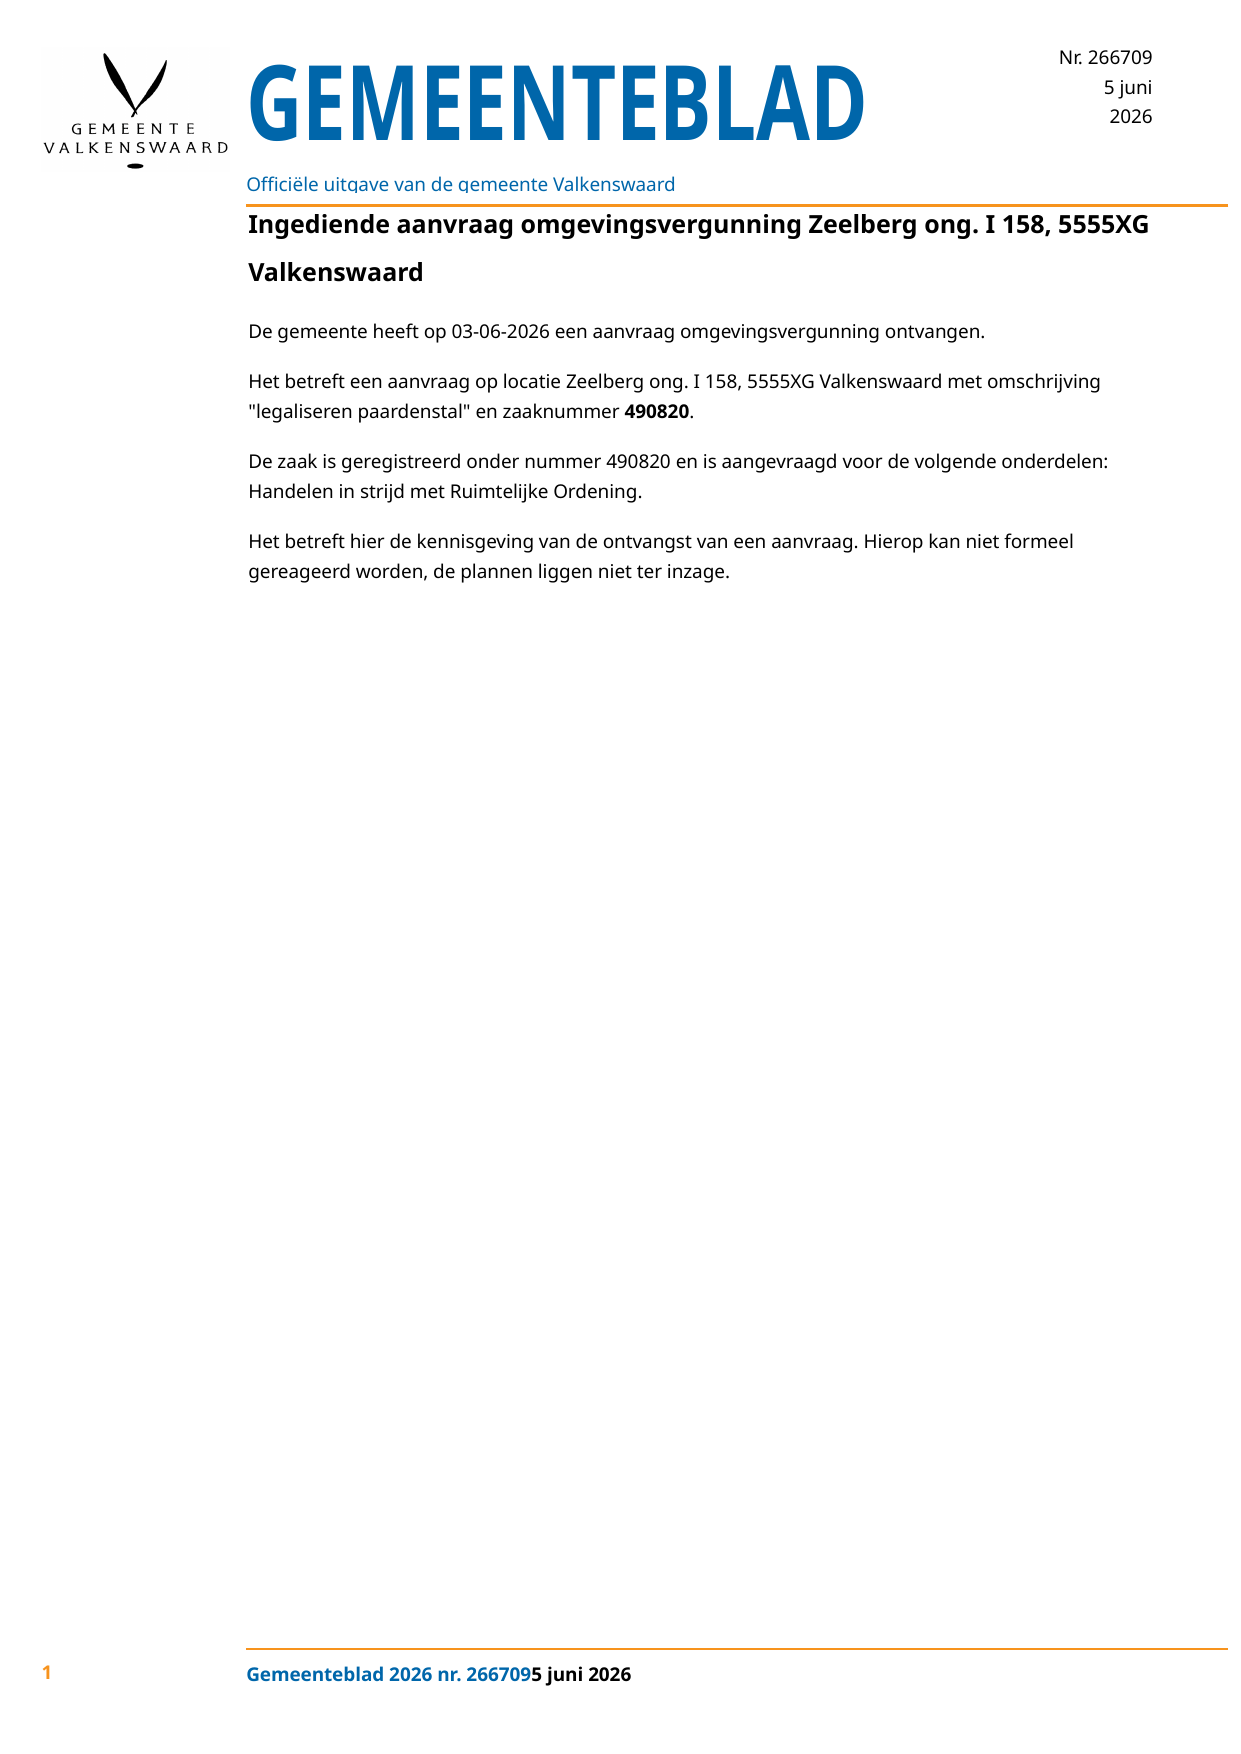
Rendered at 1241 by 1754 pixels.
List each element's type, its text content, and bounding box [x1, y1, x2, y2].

text De gemeente heeft op 03-06-2026 een aanvraag omgevingsvergunning ontvangen. [248, 318, 1152, 344]
text Ingediende aanvraag omgevingsvergunning Zeelberg ong. I 158, 5555XG Valkenswaard [248, 207, 1152, 288]
text De zaak is geregistreerd onder nummer 490820 en is aangevraagd voor de volgende onderdelen: Handelen in strijd met Ruimtelijke Ordening. [248, 448, 1152, 504]
picture [41, 47, 231, 172]
text Het betreft een aanvraag op locatie Zeelberg ong. I 158, 5555XG Valkenswaard met omschrijving "legaliseren paardenstal" en zaaknummer 490820. [248, 368, 1152, 424]
text Het betreft hier de kennisgeving van de ontvangst van een aanvraag. Hierop kan niet formeel gereageerd worden, de plannen liggen niet ter inzage. [248, 528, 1152, 584]
